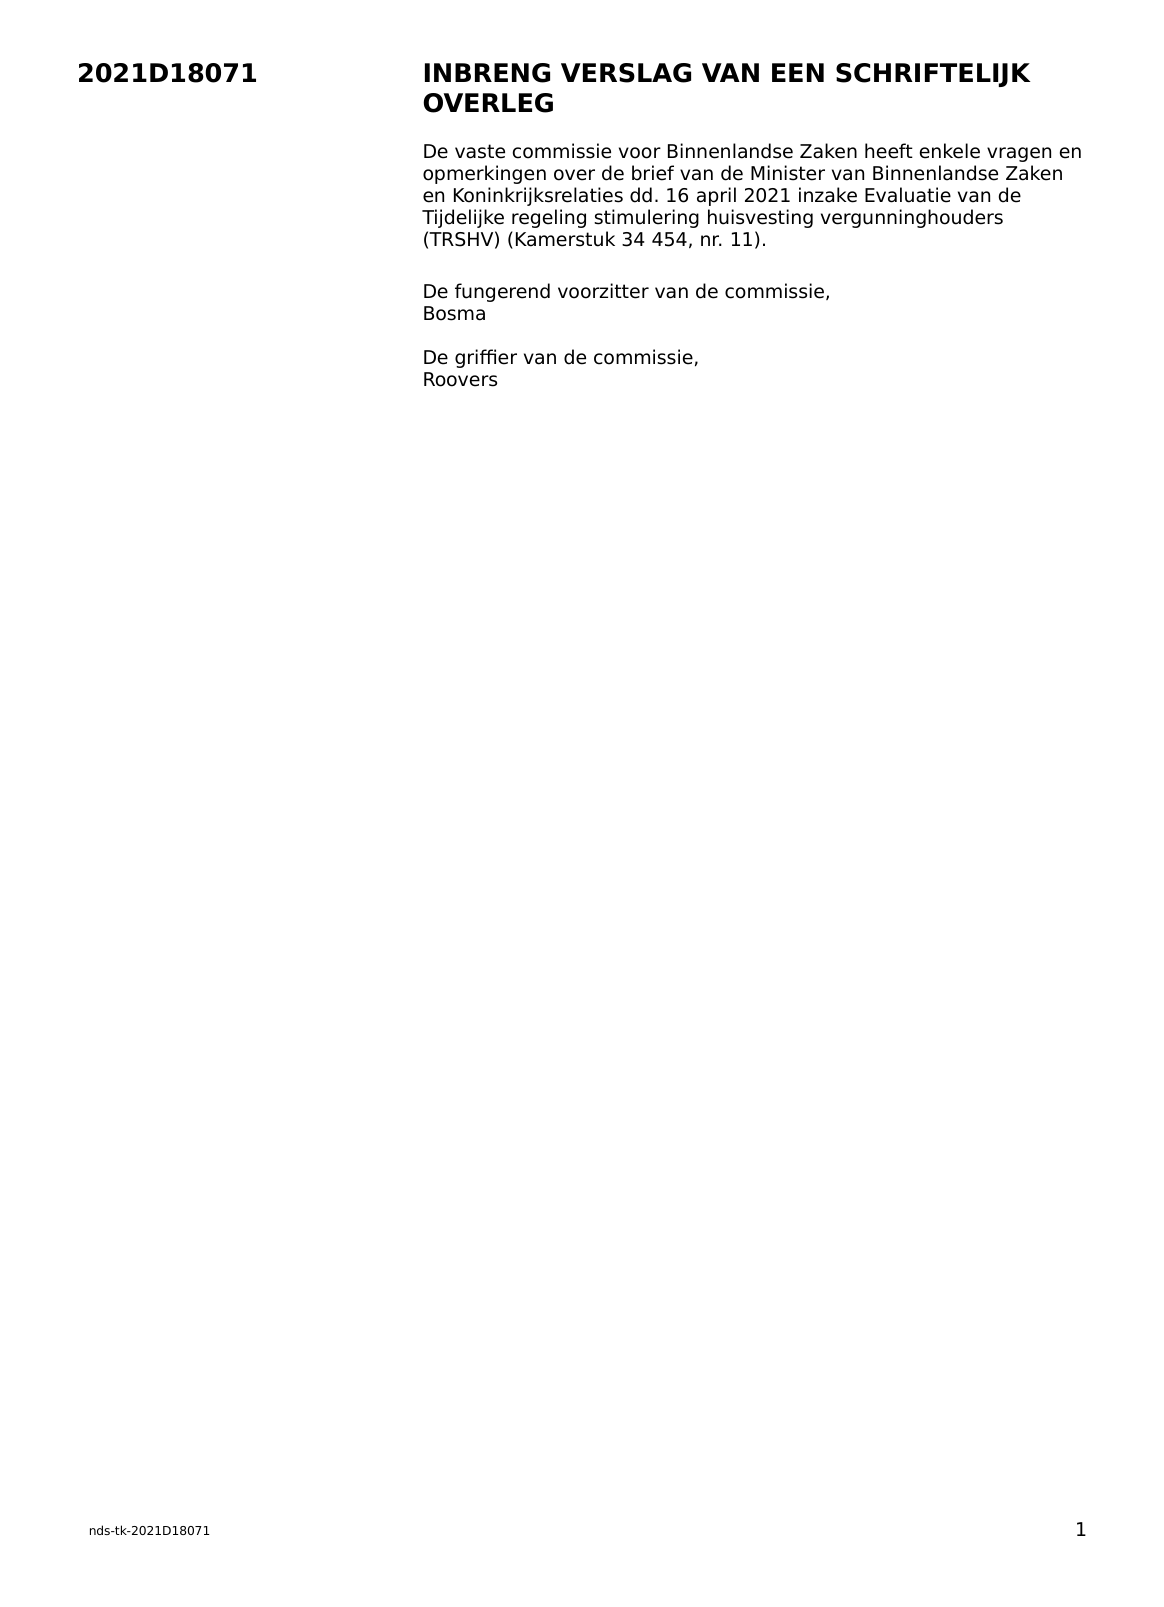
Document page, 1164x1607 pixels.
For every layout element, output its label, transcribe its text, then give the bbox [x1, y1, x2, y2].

text De fungerend voorzitter van de commissie, Bosma [422, 281, 1087, 324]
text De griffier van de commissie, Roovers [422, 347, 1087, 391]
text De vaste commissie voor Binnenlandse Zaken heeft enkele vragen en opmerkingen over de brief van de Minister van Binnenlandse Zaken en Koninkrijksrelaties dd. 16 april 2021 inzake Evaluatie van de Tijdelijke regeling stimulering huisvesting vergunninghouders (TRSHV) (Kamerstuk 34 454, nr. 11). [422, 141, 1087, 251]
text 2021D18071 INBRENG VERSLAG VAN EEN SCHRIFTELIJK OVERLEG [77, 59, 1087, 118]
text nds-tk-2021D18071 [88, 1524, 323, 1538]
